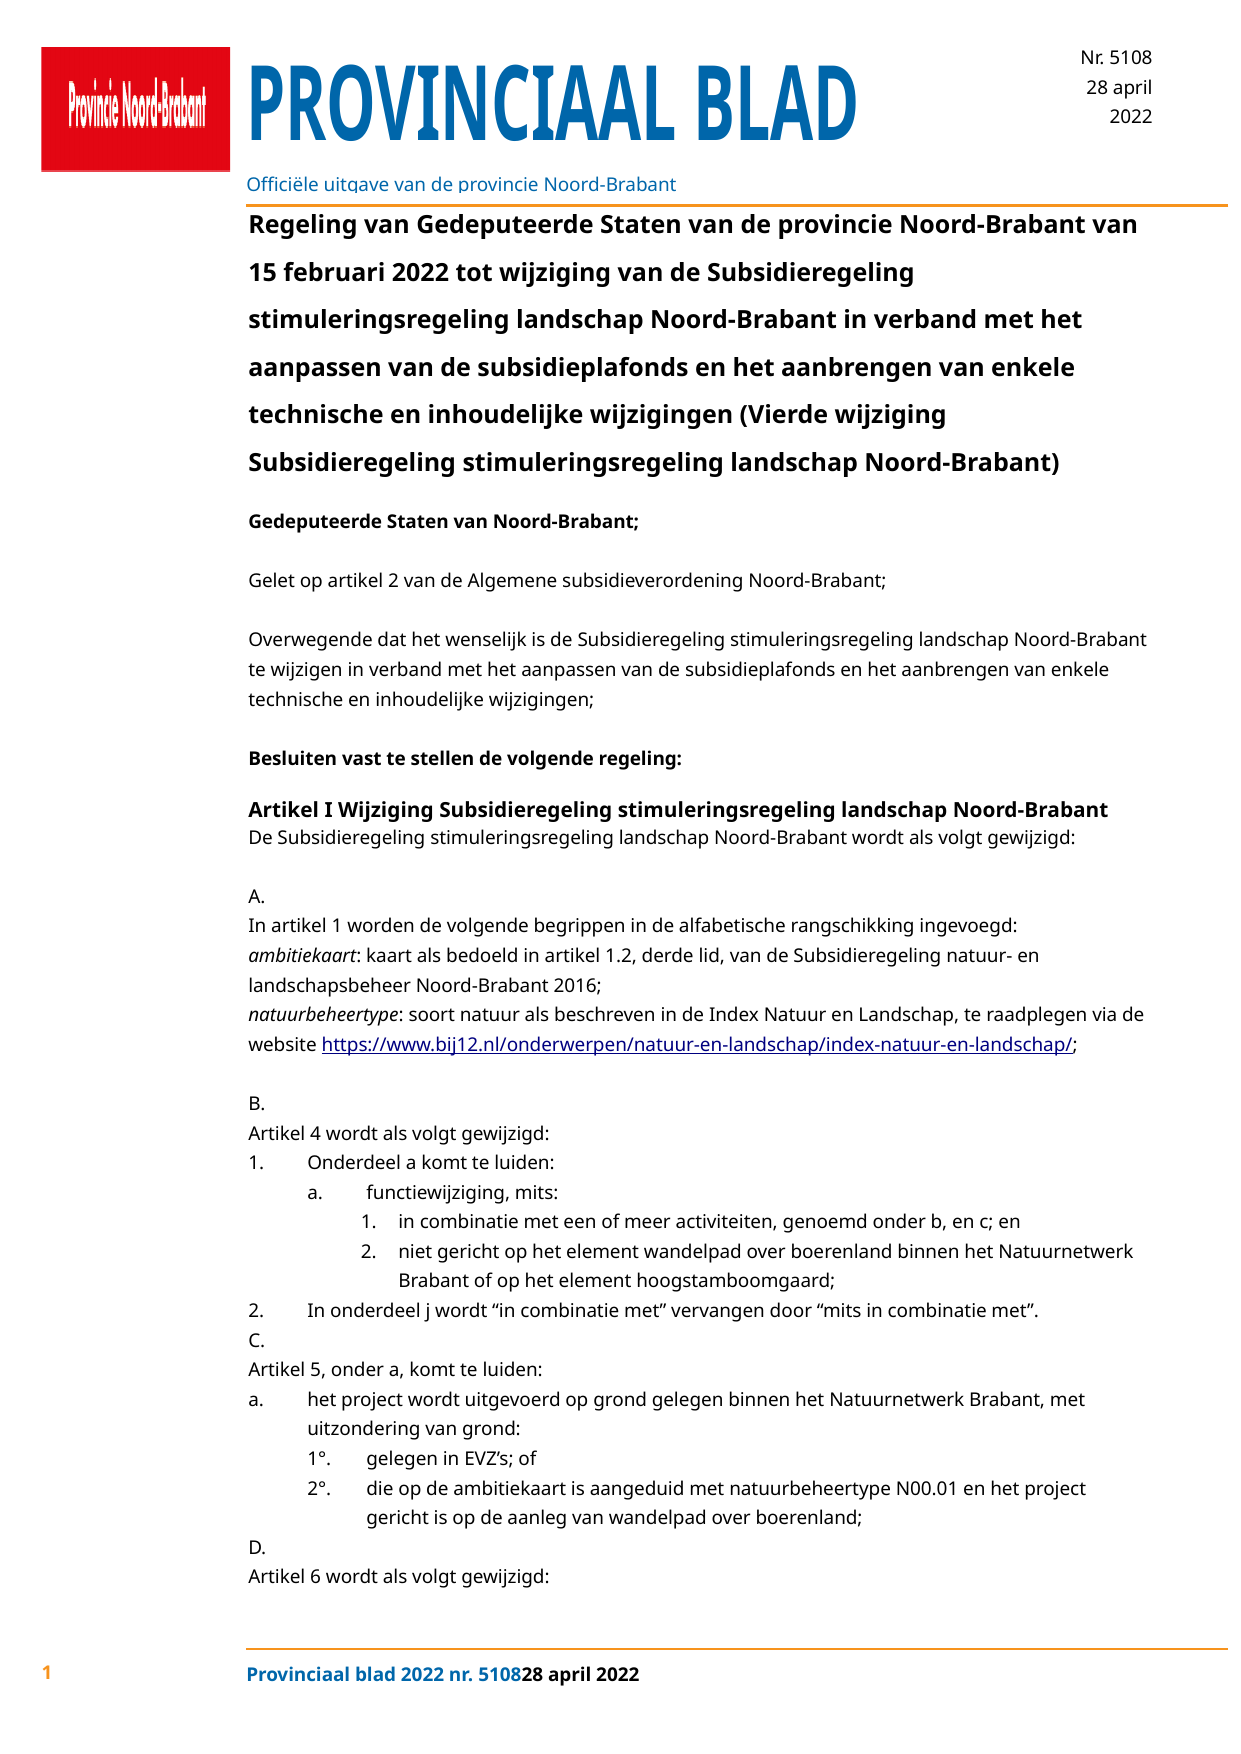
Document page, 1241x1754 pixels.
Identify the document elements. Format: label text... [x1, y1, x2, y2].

text natuurbeheertype: soort natuur als beschreven in de Index Natuur en Landschap, te raadplegen via de website https://www.bij12.nl/onderwerpen/natuur-en-landschap/index-natuur-en-landschap/; [248, 1001, 1152, 1057]
text Artikel 5, onder a, komt te luiden: [248, 1356, 1152, 1382]
text B. [248, 1090, 1152, 1116]
picture [41, 47, 231, 172]
list niet gericht op het element wandelpad over boerenland binnen het Natuurnetwerk Brabant of op het element hoogstamboomgaard; [361, 1238, 1152, 1293]
list in combinatie met een of meer activiteiten, genoemd onder b, en c; en [361, 1208, 1152, 1234]
text Artikel 6 wordt als volgt gewijzigd: [248, 1563, 1152, 1589]
text ambitiekaart: kaart als bedoeld in artikel 1.2, derde lid, van de Subsidieregeling natuur- en landschapsbeheer Noord-Brabant 2016; [248, 942, 1152, 997]
text A. [248, 883, 1152, 909]
list gelegen in EVZ’s; of [307, 1445, 1152, 1471]
list In onderdeel j wordt “in combinatie met” vervangen door “mits in combinatie met”. [248, 1297, 1152, 1323]
list functiewijziging, mits: [307, 1179, 1152, 1204]
text Regeling van Gedeputeerde Staten van de provincie Noord-Brabant van 15 februari 2022 tot wijziging van de Subsidieregeling stimuleringsregeling landschap Noord-Brabant in verband met het aanpassen van de subsidieplafonds en het aanbrengen van enkele technische en inhoudelijke wijzigingen (Vierde wijziging Subsidieregeling stimuleringsregeling landschap Noord-Brabant) [248, 207, 1152, 479]
text Gedeputeerde Staten van Noord-Brabant; [248, 508, 1152, 534]
text De Subsidieregeling stimuleringsregeling landschap Noord-Brabant wordt als volgt gewijzigd: [248, 824, 1152, 849]
text Artikel 4 wordt als volgt gewijzigd: [248, 1120, 1152, 1145]
text Overwegende dat het wenselijk is de Subsidieregeling stimuleringsregeling landschap Noord-Brabant te wijzigen in verband met het aanpassen van de subsidieplafonds en het aanbrengen van enkele technische en inhoudelijke wijzigingen; [248, 627, 1152, 712]
text D. [248, 1534, 1152, 1559]
text Besluiten vast te stellen de volgende regeling: [248, 745, 1152, 771]
text C. [248, 1327, 1152, 1352]
list het project wordt uitgevoerd op grond gelegen binnen het Natuurnetwerk Brabant, met uitzondering van grond: [248, 1386, 1152, 1441]
list Onderdeel a komt te luiden: [248, 1149, 1152, 1175]
text Gelet op artikel 2 van de Algemene subsidieverordening Noord-Brabant; [248, 567, 1152, 593]
text In artikel 1 worden de volgende begrippen in de alfabetische rangschikking ingevoegd: [248, 913, 1152, 938]
list die op de ambitiekaart is aangeduid met natuurbeheertype N00.01 en het project gericht is op de aanleg van wandelpad over boerenland; [307, 1475, 1152, 1530]
text Artikel I Wijziging Subsidieregeling stimuleringsregeling landschap Noord-Brabant [248, 795, 1152, 824]
